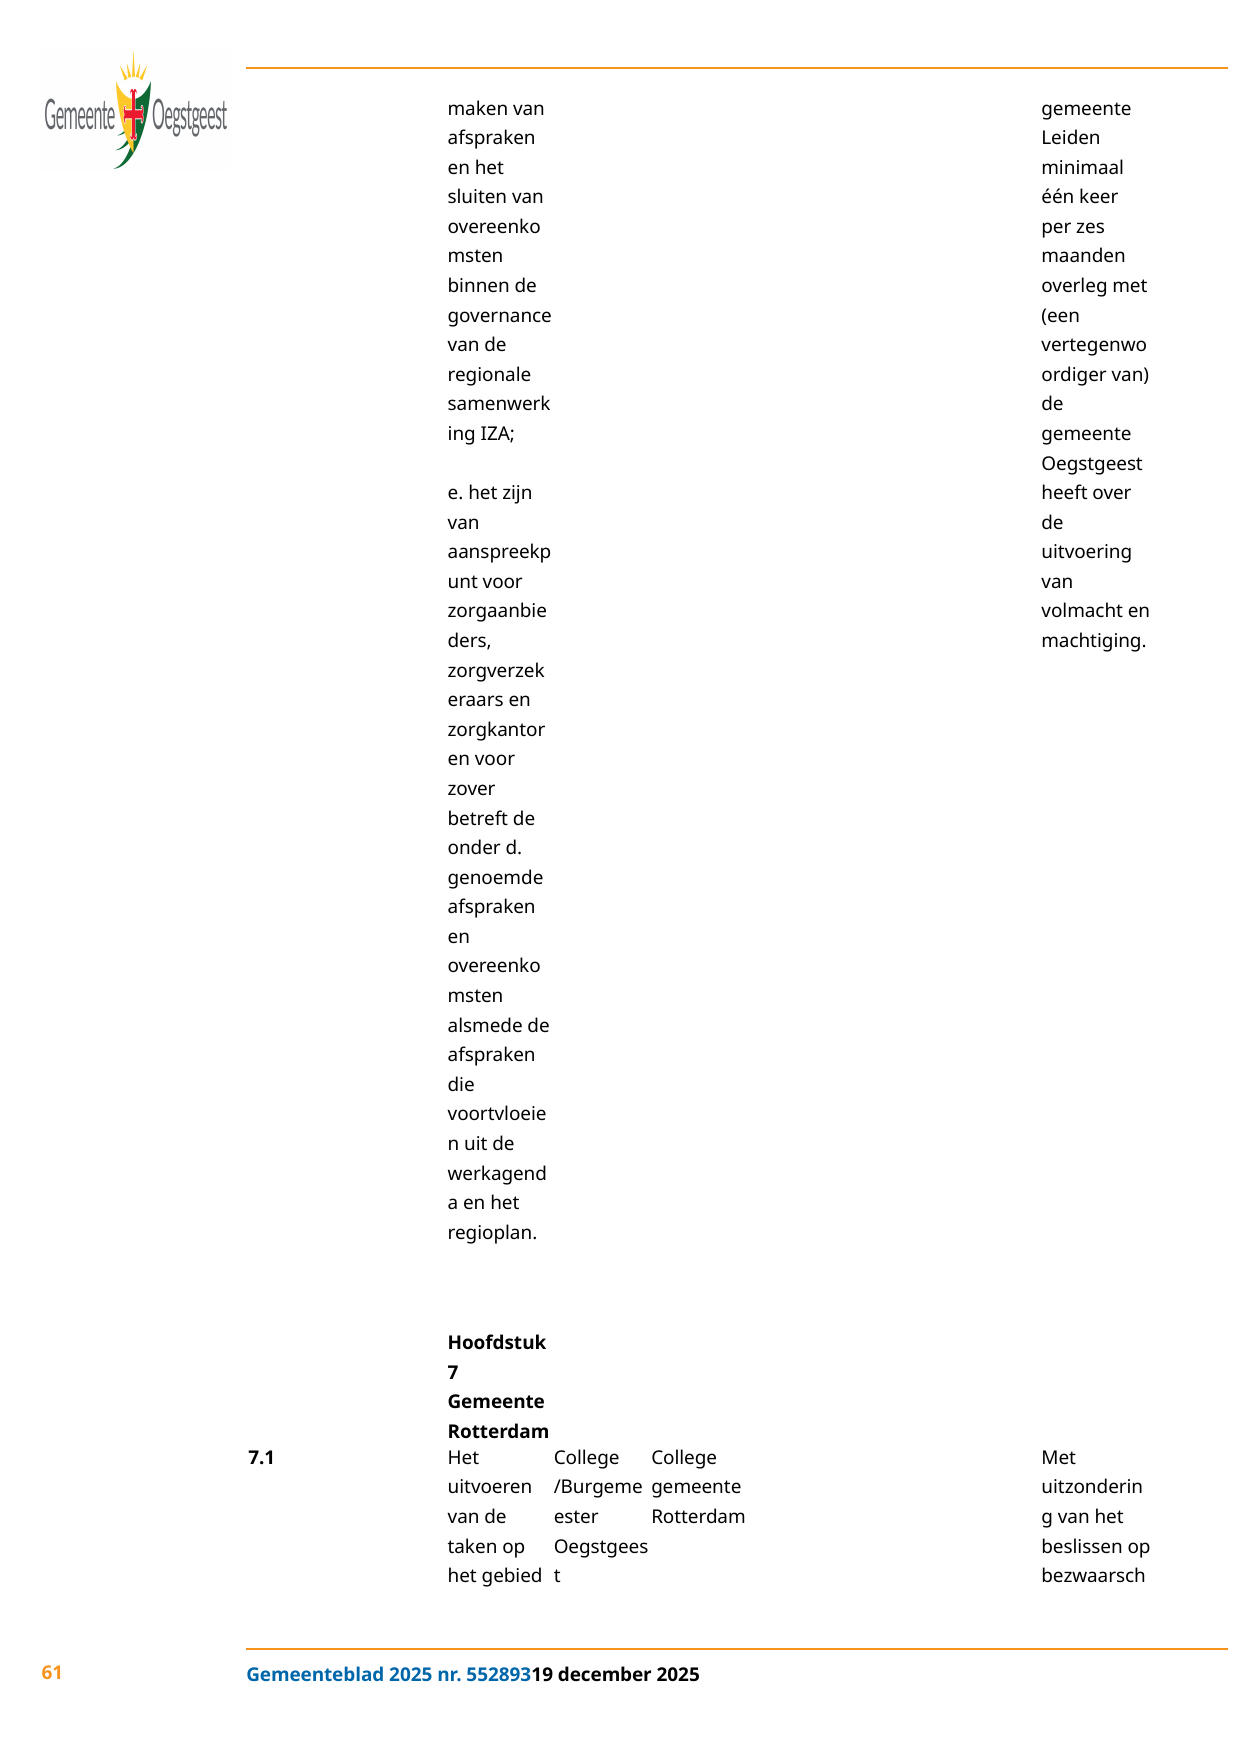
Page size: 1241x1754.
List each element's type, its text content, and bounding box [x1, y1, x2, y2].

table_cell Hoofdstuk 7 Gemeente Rotterdam [448, 1270, 553, 1444]
table_cell [944, 1444, 1041, 1588]
table_cell [248, 1245, 346, 1270]
table_cell [554, 95, 651, 1245]
picture [41, 47, 231, 172]
table_cell [749, 1245, 846, 1270]
table_cell [846, 1444, 944, 1588]
table_cell [448, 1245, 553, 1270]
table_cell [346, 1270, 447, 1444]
table_cell [944, 95, 1041, 1245]
table_cell [651, 95, 748, 1245]
table_cell maken van afspraken en het sluiten van overeenkomsten binnen de governance van de regionale samenwerking IZA; e. het zijn van aanspreekpunt voor zorgaanbieders, zorgverzekeraars en zorgkantoren voor zover betreft de onder d. genoemde afspraken en overeenkomsten alsmede de afspraken die voortvloeien uit de werkagenda en het regioplan. [448, 95, 553, 1245]
table_cell [554, 1245, 651, 1270]
table_cell [846, 1270, 944, 1444]
table_cell [346, 95, 447, 1245]
table_cell [651, 1245, 748, 1270]
table_cell College gemeente Rotterdam [651, 1444, 748, 1588]
table_cell Het uitvoeren van de taken op het gebied [448, 1444, 553, 1588]
table_cell [846, 1245, 944, 1270]
table_cell gemeente Leiden minimaal één keer per zes maanden overleg met (een vertegenwoordiger van) de gemeente Oegstgeest heeft over de uitvoering van volmacht en machtiging. [1041, 95, 1152, 1245]
table_cell [346, 1444, 447, 1588]
table_cell 7.1 [248, 1444, 346, 1588]
table_cell Met uitzondering van het beslissen op bezwaarsch [1041, 1444, 1152, 1588]
table_cell [248, 1270, 346, 1444]
table_cell College /Burgemeester Oegstgeest [554, 1444, 651, 1588]
table_cell [1041, 1270, 1152, 1444]
table_cell [346, 1245, 447, 1270]
table_cell [749, 95, 846, 1245]
table_cell [554, 1270, 651, 1444]
table_cell [749, 1270, 846, 1444]
table_cell [749, 1444, 846, 1588]
table_cell [651, 1270, 748, 1444]
table_cell [944, 1245, 1041, 1270]
table_cell [944, 1270, 1041, 1444]
table_cell [846, 95, 944, 1245]
table_cell [248, 95, 346, 1245]
table_cell [1041, 1245, 1152, 1270]
